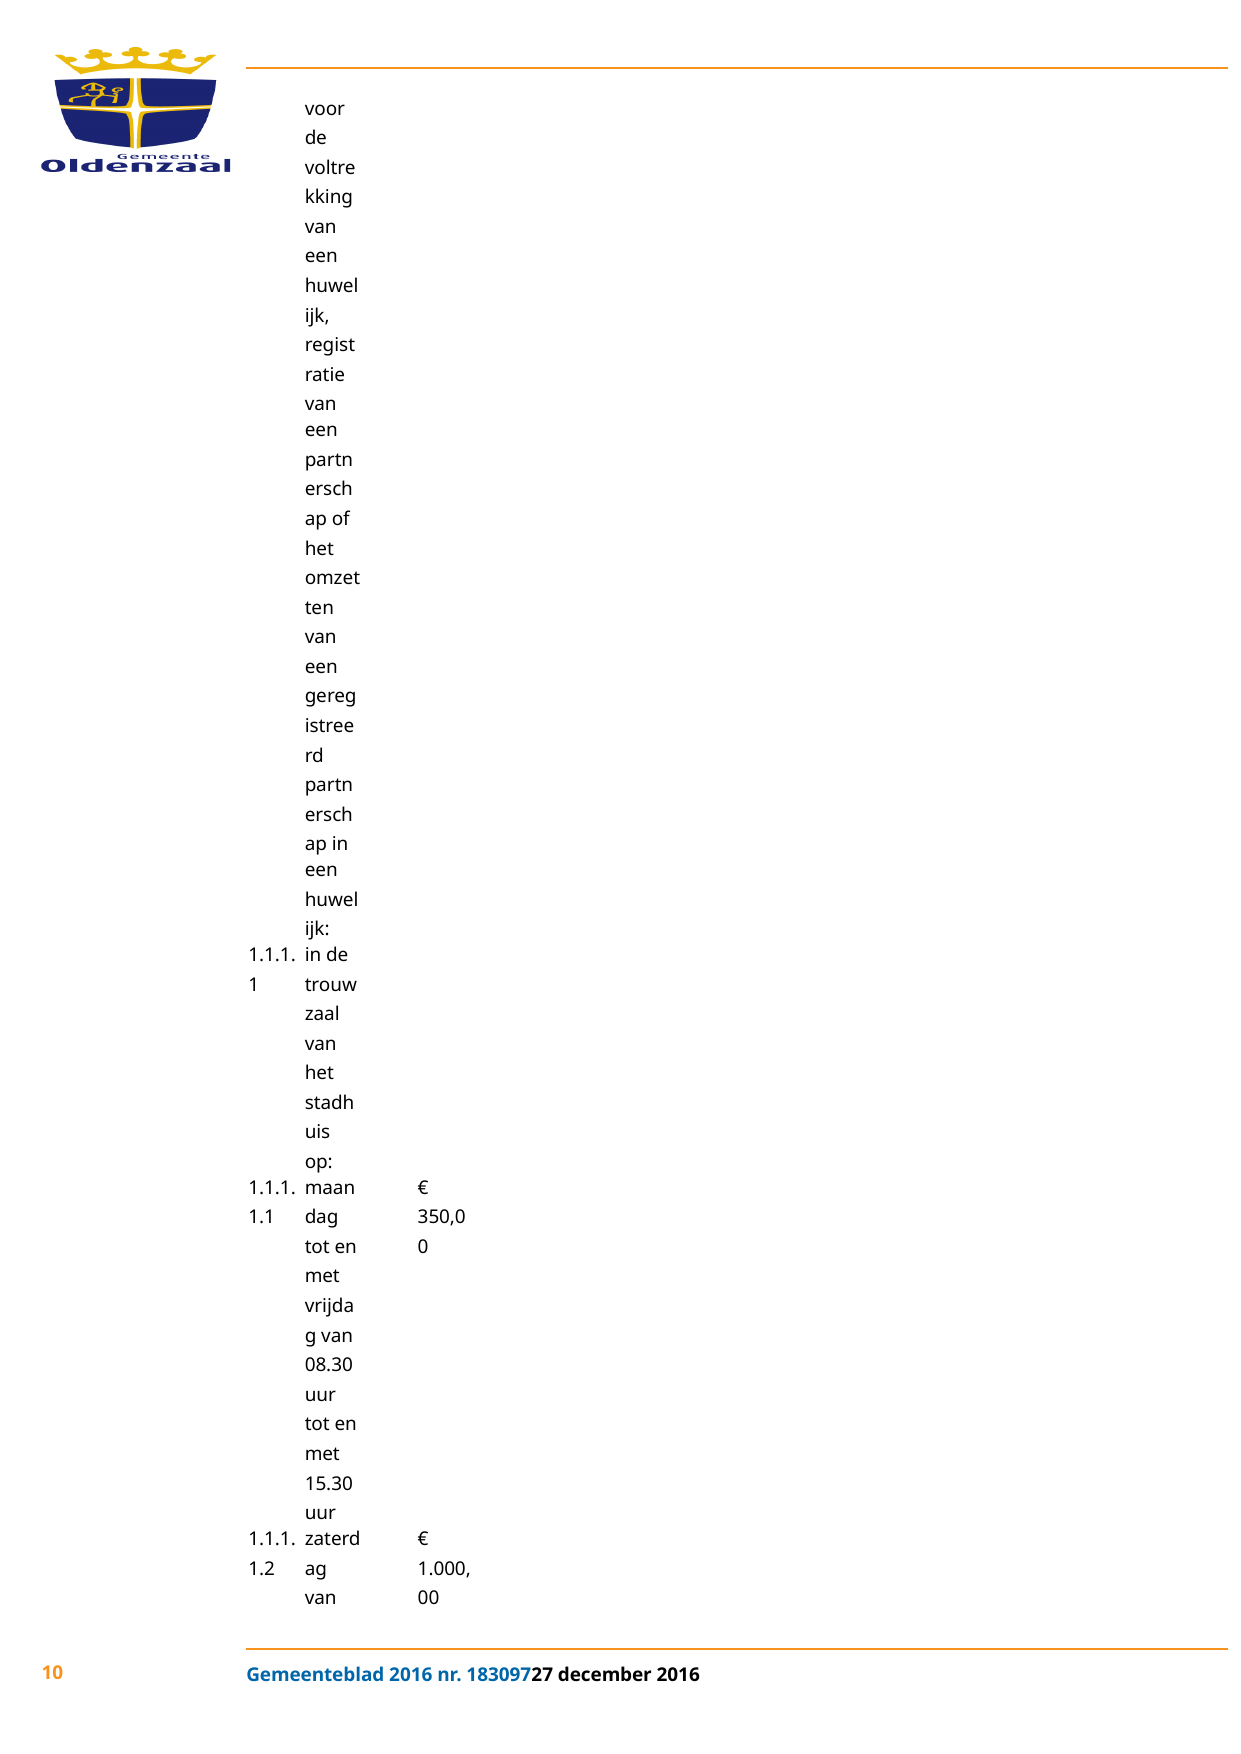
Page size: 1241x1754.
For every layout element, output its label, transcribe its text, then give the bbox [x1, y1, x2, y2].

table_cell [361, 416, 417, 856]
table_cell [361, 856, 417, 941]
table_cell [361, 95, 417, 416]
table_cell een huwelijk: [305, 856, 361, 941]
table_cell maandag tot en met vrijdag van 08.30 uur tot en met 15.30 uur [305, 1174, 361, 1525]
table_cell in de trouwzaal van het stadhuis op: [305, 941, 361, 1174]
table_cell 1.1.1.1 [248, 941, 304, 1174]
table_cell [361, 941, 417, 1174]
picture [41, 47, 231, 172]
table_cell een partnerschap of het omzetten van een geregistreerd partnerschap in [305, 416, 361, 856]
table_cell [361, 1174, 417, 1525]
table_cell [418, 941, 474, 1174]
table_cell 1.1.1.1.2 [248, 1525, 304, 1610]
table_cell [248, 856, 304, 941]
table_cell voor de voltrekking van een huwelijk, registratie van [305, 95, 361, 416]
table_cell [248, 416, 304, 856]
table_cell [418, 416, 474, 856]
table_cell [248, 95, 304, 416]
table_cell € 1.000,00 [418, 1525, 474, 1610]
table_cell [418, 95, 474, 416]
table_cell [361, 1525, 417, 1610]
table_cell € 350,00 [418, 1174, 474, 1525]
table_cell 1.1.1.1.1 [248, 1174, 304, 1525]
table_cell [418, 856, 474, 941]
table_cell zaterdag van [305, 1525, 361, 1610]
